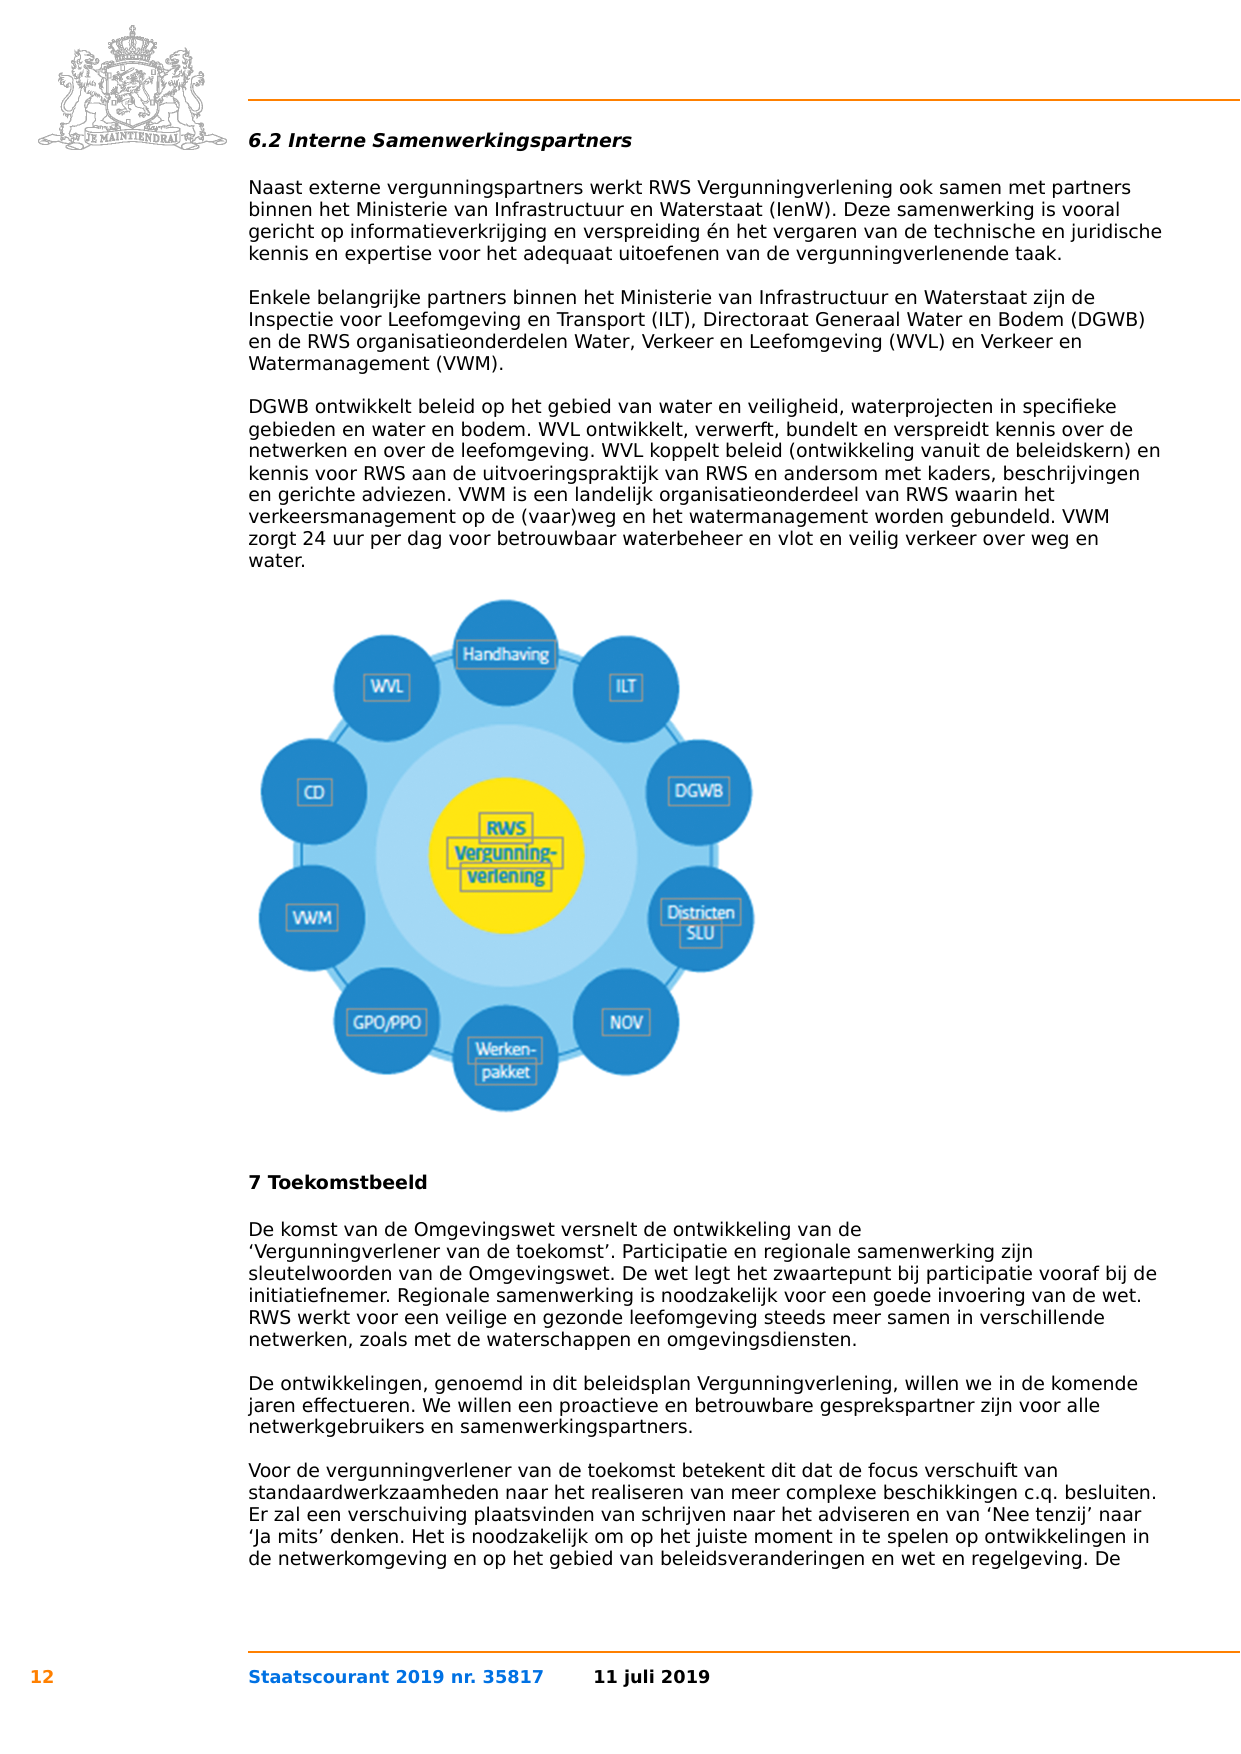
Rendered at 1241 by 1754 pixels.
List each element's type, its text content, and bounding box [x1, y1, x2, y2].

subtitle 7 Toekomstbeeld [248, 1172, 1163, 1194]
text De ontwikkelingen, genoemd in dit beleidsplan Vergunningverlening, willen we in de komende jaren effectueren. We willen een proactieve en betrouwbare gesprekspartner zijn voor alle netwerkgebruikers en samenwerkingspartners. [248, 1372, 1163, 1438]
text Voor de vergunningverlener van de toekomst betekent dit dat de focus verschuift van standaardwerkzaamheden naar het realiseren van meer complexe beschikkingen c.q. besluiten. Er zal een verschuiving plaatsvinden van schrijven naar het adviseren en van ‘Nee tenzij’ naar ‘Ja mits’ denken. Het is noodzakelijk om op het juiste moment in te spelen op ontwikkelingen in de netwerkomgeving en op het gebied van beleidsveranderingen en wet­ en regelgeving. De [248, 1460, 1163, 1570]
picture [248, 594, 774, 1120]
text De komst van de Omgevingswet versnelt de ontwikkeling van de [248, 1219, 1163, 1241]
text Naast externe vergunningspartners werkt RWS Vergunningverlening ook samen met partners binnen het Ministerie van Infrastructuur en Waterstaat (IenW). Deze samenwerking is vooral gericht op informatieverkrijging en ­verspreiding én het vergaren van de technische en juridische kennis en expertise voor het adequaat uitoefenen van de vergunningverlenende taak. [248, 177, 1163, 265]
subtitle 6.2 Interne Samenwerkingspartners [248, 130, 1163, 152]
text ‘Vergunningverlener van de toekomst’. Participatie en regionale samenwerking zijn sleutelwoorden van de Omgevingswet. De wet legt het zwaartepunt bij participatie vooraf bij de initiatiefnemer. Regionale samenwerking is noodzakelijk voor een goede invoering van de wet. RWS werkt voor een veilige en gezonde leefomgeving steeds meer samen in verschillende netwerken, zoals met de waterschappen en omgevingsdiensten. [248, 1241, 1163, 1351]
text DGWB ontwikkelt beleid op het gebied van water en veiligheid, waterprojecten in specifieke gebieden en water en bodem. WVL ontwikkelt, verwerft, bundelt en verspreidt kennis over de netwerken en over de leefomgeving. WVL koppelt beleid (ontwikkeling vanuit de beleidskern) en kennis voor RWS aan de uitvoeringspraktijk van RWS en andersom met kaders, beschrijvingen en gerichte adviezen. VWM is een landelijk organisatieonderdeel van RWS waarin het verkeersmanagement op de (vaar)weg en het watermanagement worden gebundeld. VWM zorgt 24 uur per dag voor betrouwbaar waterbeheer en vlot en veilig verkeer over weg en water. [248, 396, 1163, 572]
text Enkele belangrijke partners binnen het Ministerie van Infrastructuur en Waterstaat zijn de Inspectie voor Leefomgeving en Transport (ILT), Directoraat Generaal Water en Bodem (DGWB) en de RWS organisatieonderdelen Water, Verkeer en Leefomgeving (WVL) en Verkeer en Watermanagement (VWM). [248, 287, 1163, 374]
picture [38, 25, 227, 150]
